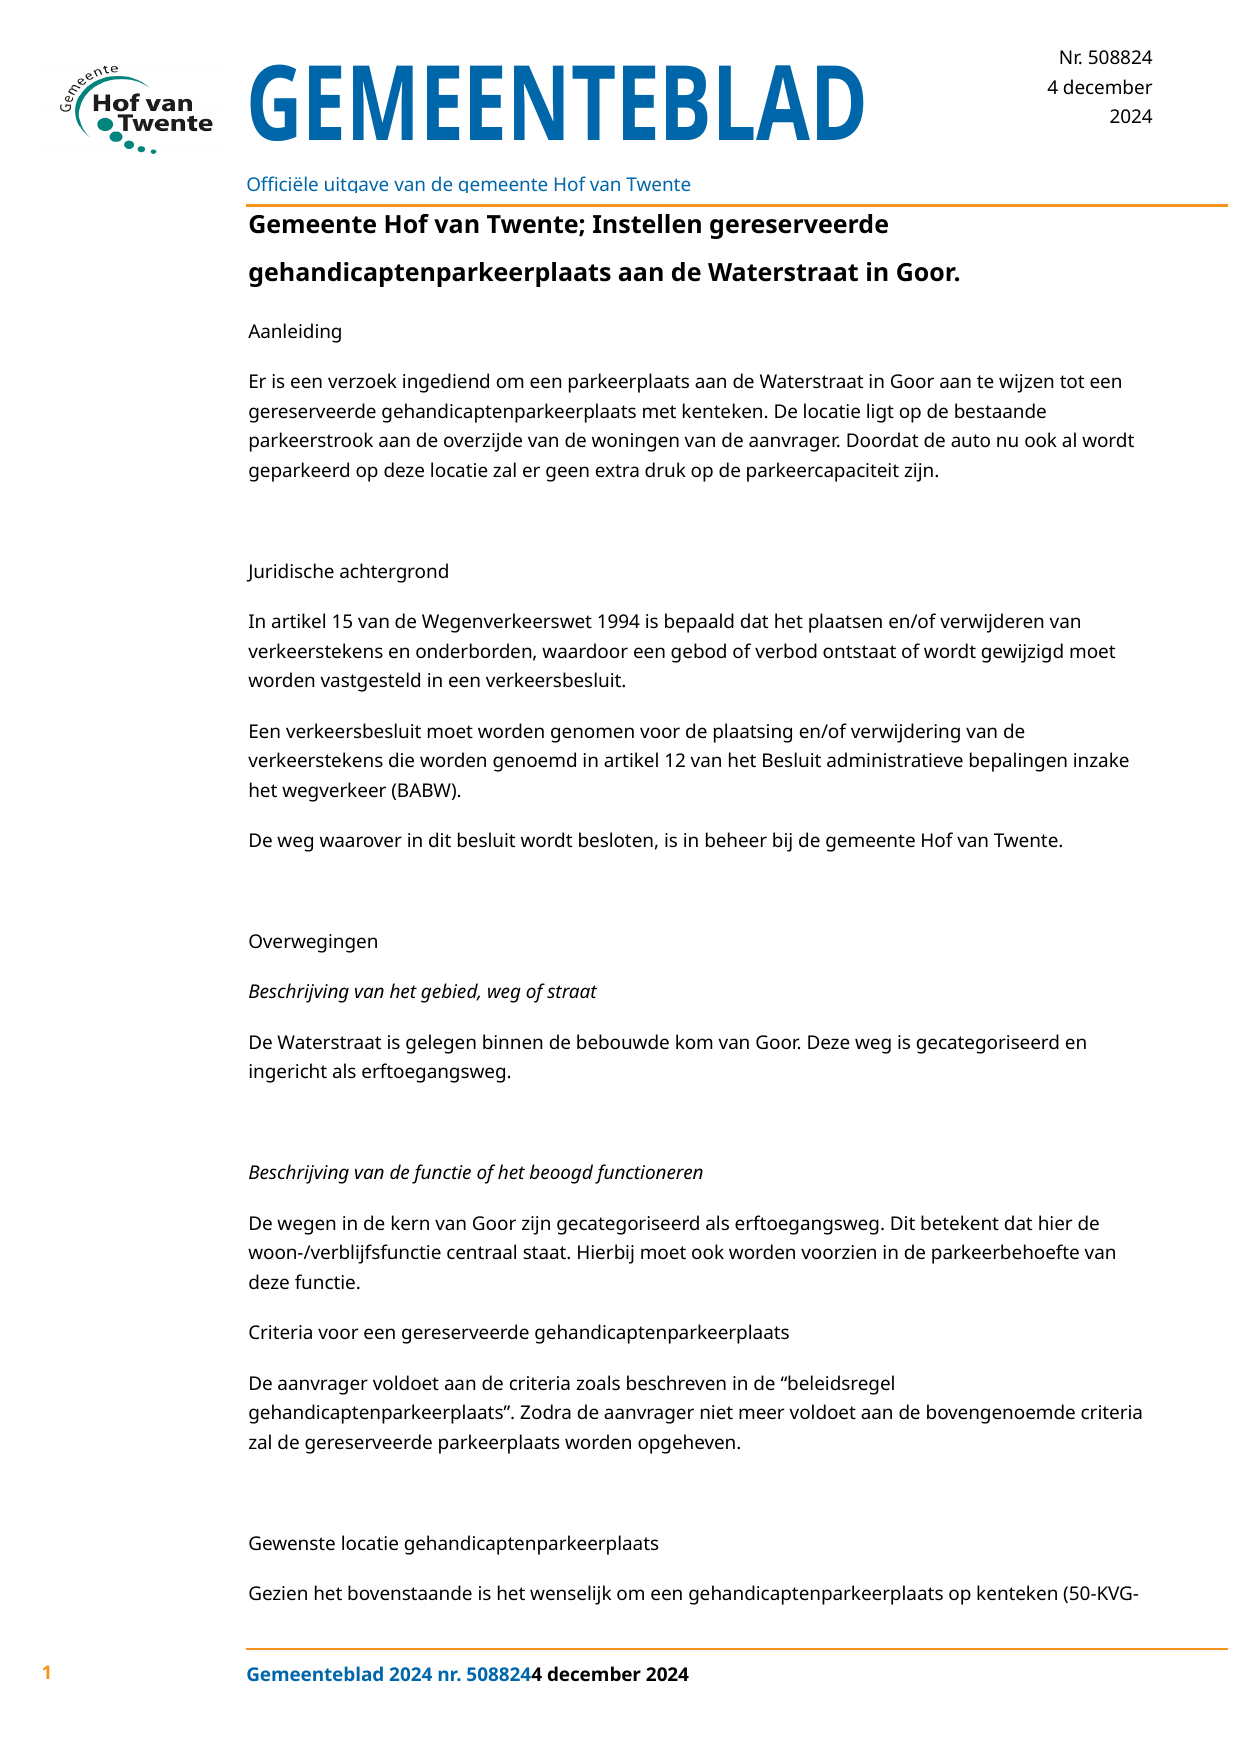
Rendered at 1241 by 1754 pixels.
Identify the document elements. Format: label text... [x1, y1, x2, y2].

text De aanvrager voldoet aan de criteria zoals beschreven in de “beleidsregel gehandicaptenparkeerplaats”. Zodra de aanvrager niet meer voldoet aan de bovengenoemde criteria zal de gereserveerde parkeerplaats worden opgeheven. [248, 1370, 1152, 1455]
text Er is een verzoek ingediend om een parkeerplaats aan de Waterstraat in Goor aan te wijzen tot een gereserveerde gehandicaptenparkeerplaats met kenteken. De locatie ligt op de bestaande parkeerstrook aan de overzijde van de woningen van de aanvrager. Doordat de auto nu ook al wordt geparkeerd op deze locatie zal er geen extra druk op de parkeercapaciteit zijn. [248, 368, 1152, 483]
text Juridische achtergrond [248, 558, 1152, 584]
text Beschrijving van de functie of het beoogd functioneren [248, 1159, 1152, 1185]
text Gemeente Hof van Twente; Instellen gereserveerde gehandicaptenparkeerplaats aan de Waterstraat in Goor. [248, 207, 1152, 288]
text Beschrijving van het gebied, weg of straat [248, 979, 1152, 1004]
picture [41, 47, 231, 172]
text Aanleiding [248, 318, 1152, 344]
text De weg waarover in dit besluit wordt besloten, is in beheer bij de gemeente Hof van Twente. [248, 827, 1152, 853]
text Een verkeersbesluit moet worden genomen voor de plaatsing en/of verwijdering van de verkeerstekens die worden genoemd in artikel 12 van het Besluit administratieve bepalingen inzake het wegverkeer (BABW). [248, 718, 1152, 803]
text In artikel 15 van de Wegenverkeerswet 1994 is bepaald dat het plaatsen en/of verwijderen van verkeerstekens en onderborden, waardoor een gebod of verbod ontstaat of wordt gewijzigd moet worden vastgesteld in een verkeersbesluit. [248, 608, 1152, 693]
text Criteria voor een gereserveerde gehandicaptenparkeerplaats [248, 1319, 1152, 1345]
text De Waterstraat is gelegen binnen de bebouwde kom van Goor. Deze weg is gecategoriseerd en ingericht als erftoegangsweg. [248, 1029, 1152, 1084]
text Overwegingen [248, 928, 1152, 954]
text Gewenste locatie gehandicaptenparkeerplaats [248, 1530, 1152, 1556]
text De wegen in de kern van Goor zijn gecategoriseerd als erftoegangsweg. Dit betekent dat hier de woon-/verblijfsfunctie centraal staat. Hierbij moet ook worden voorzien in de parkeerbehoefte van deze functie. [248, 1210, 1152, 1295]
text Gezien het bovenstaande is het wenselijk om een gehandicaptenparkeerplaats op kenteken (50-KVG- [248, 1580, 1152, 1606]
